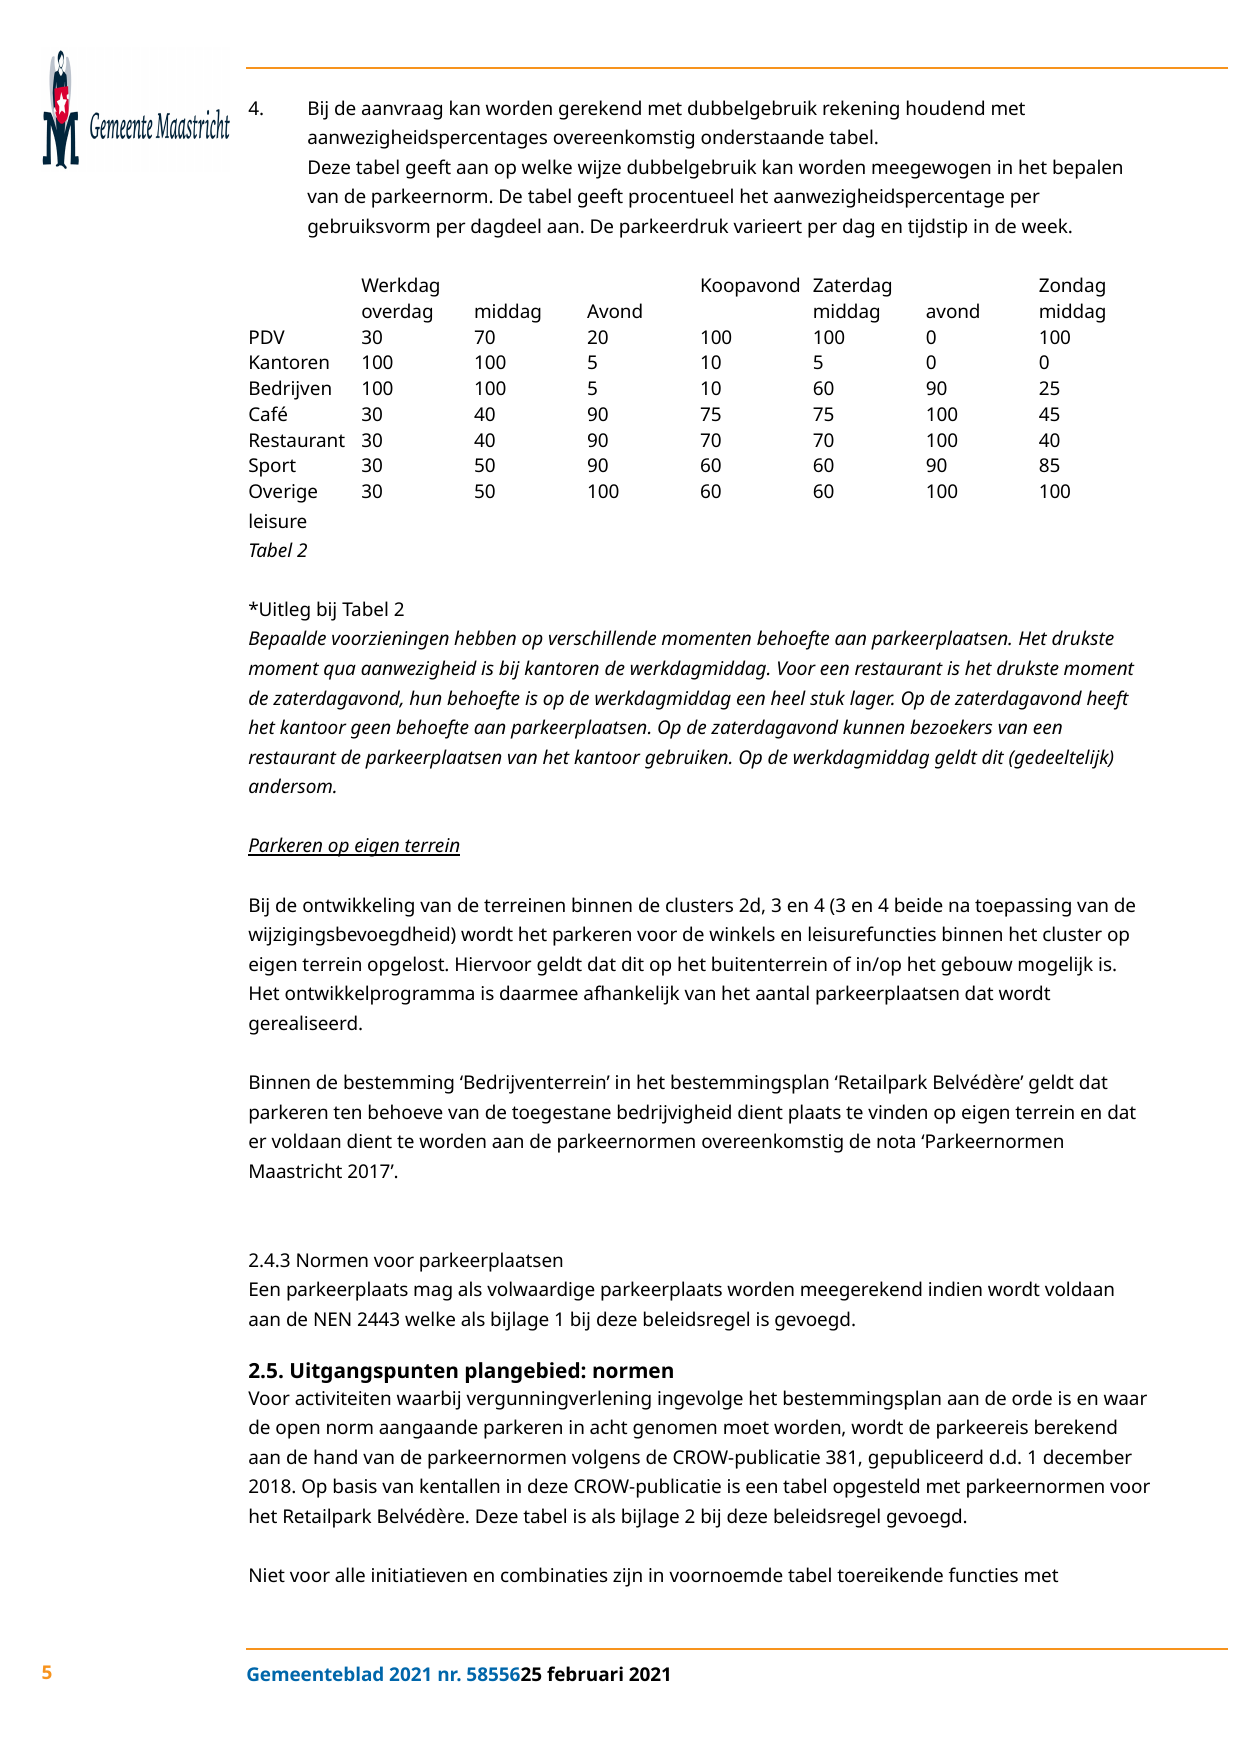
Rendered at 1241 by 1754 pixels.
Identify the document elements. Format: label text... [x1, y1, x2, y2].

table_cell 100 [700, 324, 813, 349]
table_cell 100 [813, 324, 926, 349]
table_cell Sport [248, 453, 361, 478]
table_cell 30 [361, 401, 474, 427]
table_cell 90 [587, 401, 700, 427]
table_header Zondag [1039, 273, 1152, 298]
table_cell 100 [361, 350, 474, 375]
table_cell Overige leisure [248, 478, 361, 533]
text Tabel 2 [248, 537, 1152, 562]
table_cell 60 [813, 478, 926, 533]
table_cell 60 [813, 453, 926, 478]
table_cell 100 [361, 375, 474, 401]
picture [41, 47, 231, 172]
table_cell 100 [926, 478, 1038, 533]
table_cell middag [813, 298, 926, 324]
table_cell Kantoren [248, 350, 361, 375]
table_cell [248, 298, 361, 324]
table_header Zaterdag [813, 273, 1038, 298]
table_cell 100 [1039, 478, 1152, 533]
table_cell Restaurant [248, 427, 361, 452]
table_cell 100 [926, 401, 1038, 427]
table_cell 30 [361, 478, 474, 533]
table_cell 10 [700, 375, 813, 401]
table_cell 10 [700, 350, 813, 375]
table_cell 100 [1039, 324, 1152, 349]
table_cell 75 [813, 401, 926, 427]
table_cell Bedrijven [248, 375, 361, 401]
table_cell 60 [813, 375, 926, 401]
table_cell 30 [361, 427, 474, 452]
text Bepaalde voorzieningen hebben op verschillende momenten behoefte aan parkeerplaatsen. Het drukste moment qua aanwezigheid is bij kantoren de werkdagmiddag. Voor een restaurant is het drukste moment de zaterdagavond, hun behoefte is op de werkdagmiddag een heel stuk lager. Op de zaterdagavond heeft het kantoor geen behoefte aan parkeerplaatsen. Op de zaterdagavond kunnen bezoekers van een restaurant de parkeerplaatsen van het kantoor gebruiken. Op de werkdagmiddag geldt dit (gedeeltelijk) andersom. [248, 626, 1152, 799]
table_header [248, 273, 361, 298]
table_cell 70 [474, 324, 587, 349]
table_cell 20 [587, 324, 700, 349]
table_cell 60 [700, 453, 813, 478]
table_cell 30 [361, 453, 474, 478]
table_cell 90 [587, 427, 700, 452]
table_cell 90 [926, 453, 1038, 478]
table_cell middag [474, 298, 587, 324]
text 2.5. Uitgangspunten plangebied: normen [248, 1356, 1152, 1385]
table_cell avond [926, 298, 1038, 324]
list Deze tabel geeft aan op welke wijze dubbelgebruik kan worden meegewogen in het bepalen van de parkeernorm. De tabel geeft procentueel het aanwezigheidspercentage per gebruiksvorm per dagdeel aan. De parkeerdruk varieert per dag en tijdstip in de week. [248, 154, 1152, 239]
table_cell 50 [474, 478, 587, 533]
table_cell 40 [474, 401, 587, 427]
text Niet voor alle initiatieven en combinaties zijn in voornoemde tabel toereikende functies met [248, 1562, 1152, 1588]
table_cell 50 [474, 453, 587, 478]
table_cell 70 [700, 427, 813, 452]
text Bij de ontwikkeling van de terreinen binnen de clusters 2d, 3 en 4 (3 en 4 beide na toepassing van de wijzigingsbevoegdheid) wordt het parkeren voor de winkels en leisurefuncties binnen het cluster op eigen terrein opgelost. Hiervoor geldt dat dit op het buitenterrein of in/op het gebouw mogelijk is. Het ontwikkelprogramma is daarmee afhankelijk van het aantal parkeerplaatsen dat wordt gerealiseerd. [248, 892, 1152, 1036]
text Binnen de bestemming ‘Bedrijventerrein’ in het bestemmingsplan ‘Retailpark Belvédère’ geldt dat parkeren ten behoeve van de toegestane bedrijvigheid dient plaats te vinden op eigen terrein en dat er voldaan dient te worden aan de parkeernormen overeenkomstig de nota ‘Parkeernormen Maastricht 2017’. [248, 1069, 1152, 1184]
text Parkeren op eigen terrein [248, 833, 1152, 858]
table_header Koopavond [700, 273, 813, 298]
table_cell 100 [587, 478, 700, 533]
table_cell PDV [248, 324, 361, 349]
table_cell 60 [700, 478, 813, 533]
list Bij de aanvraag kan worden gerekend met dubbelgebruik rekening houdend met aanwezigheidspercentages overeenkomstig onderstaande tabel. [248, 95, 1152, 150]
table_cell 45 [1039, 401, 1152, 427]
table_cell middag [1039, 298, 1152, 324]
table_cell 100 [474, 350, 587, 375]
table_cell overdag [361, 298, 474, 324]
table_cell Café [248, 401, 361, 427]
text 2.4.3 Normen voor parkeerplaatsen [248, 1247, 1152, 1272]
table_cell 0 [926, 324, 1038, 349]
table_cell 90 [926, 375, 1038, 401]
table_cell 25 [1039, 375, 1152, 401]
table_cell 100 [926, 427, 1038, 452]
table_cell 90 [587, 453, 700, 478]
table_header Werkdag [361, 273, 700, 298]
table_cell 40 [1039, 427, 1152, 452]
table_cell 5 [587, 350, 700, 375]
table_cell 75 [700, 401, 813, 427]
table_cell 70 [813, 427, 926, 452]
table_cell 40 [474, 427, 587, 452]
table_cell 0 [1039, 350, 1152, 375]
table_cell 85 [1039, 453, 1152, 478]
table_cell 5 [813, 350, 926, 375]
text *Uitleg bij Tabel 2 [248, 596, 1152, 622]
table_cell 100 [474, 375, 587, 401]
table_cell [700, 298, 813, 324]
text Voor activiteiten waarbij vergunningverlening ingevolge het bestemmingsplan aan de orde is en waar de open norm aangaande parkeren in acht genomen moet worden, wordt de parkeereis berekend aan de hand van de parkeernormen volgens de CROW-publicatie 381, gepubliceerd d.d. 1 december 2018. Op basis van kentallen in deze CROW-publicatie is een tabel opgesteld met parkeernormen voor het Retailpark Belvédère. Deze tabel is als bijlage 2 bij deze beleidsregel gevoegd. [248, 1385, 1152, 1529]
table_cell 0 [926, 350, 1038, 375]
table_cell Avond [587, 298, 700, 324]
table_cell 5 [587, 375, 700, 401]
text Een parkeerplaats mag als volwaardige parkeerplaats worden meegerekend indien wordt voldaan aan de NEN 2443 welke als bijlage 1 bij deze beleidsregel is gevoegd. [248, 1276, 1152, 1332]
table_cell 30 [361, 324, 474, 349]
